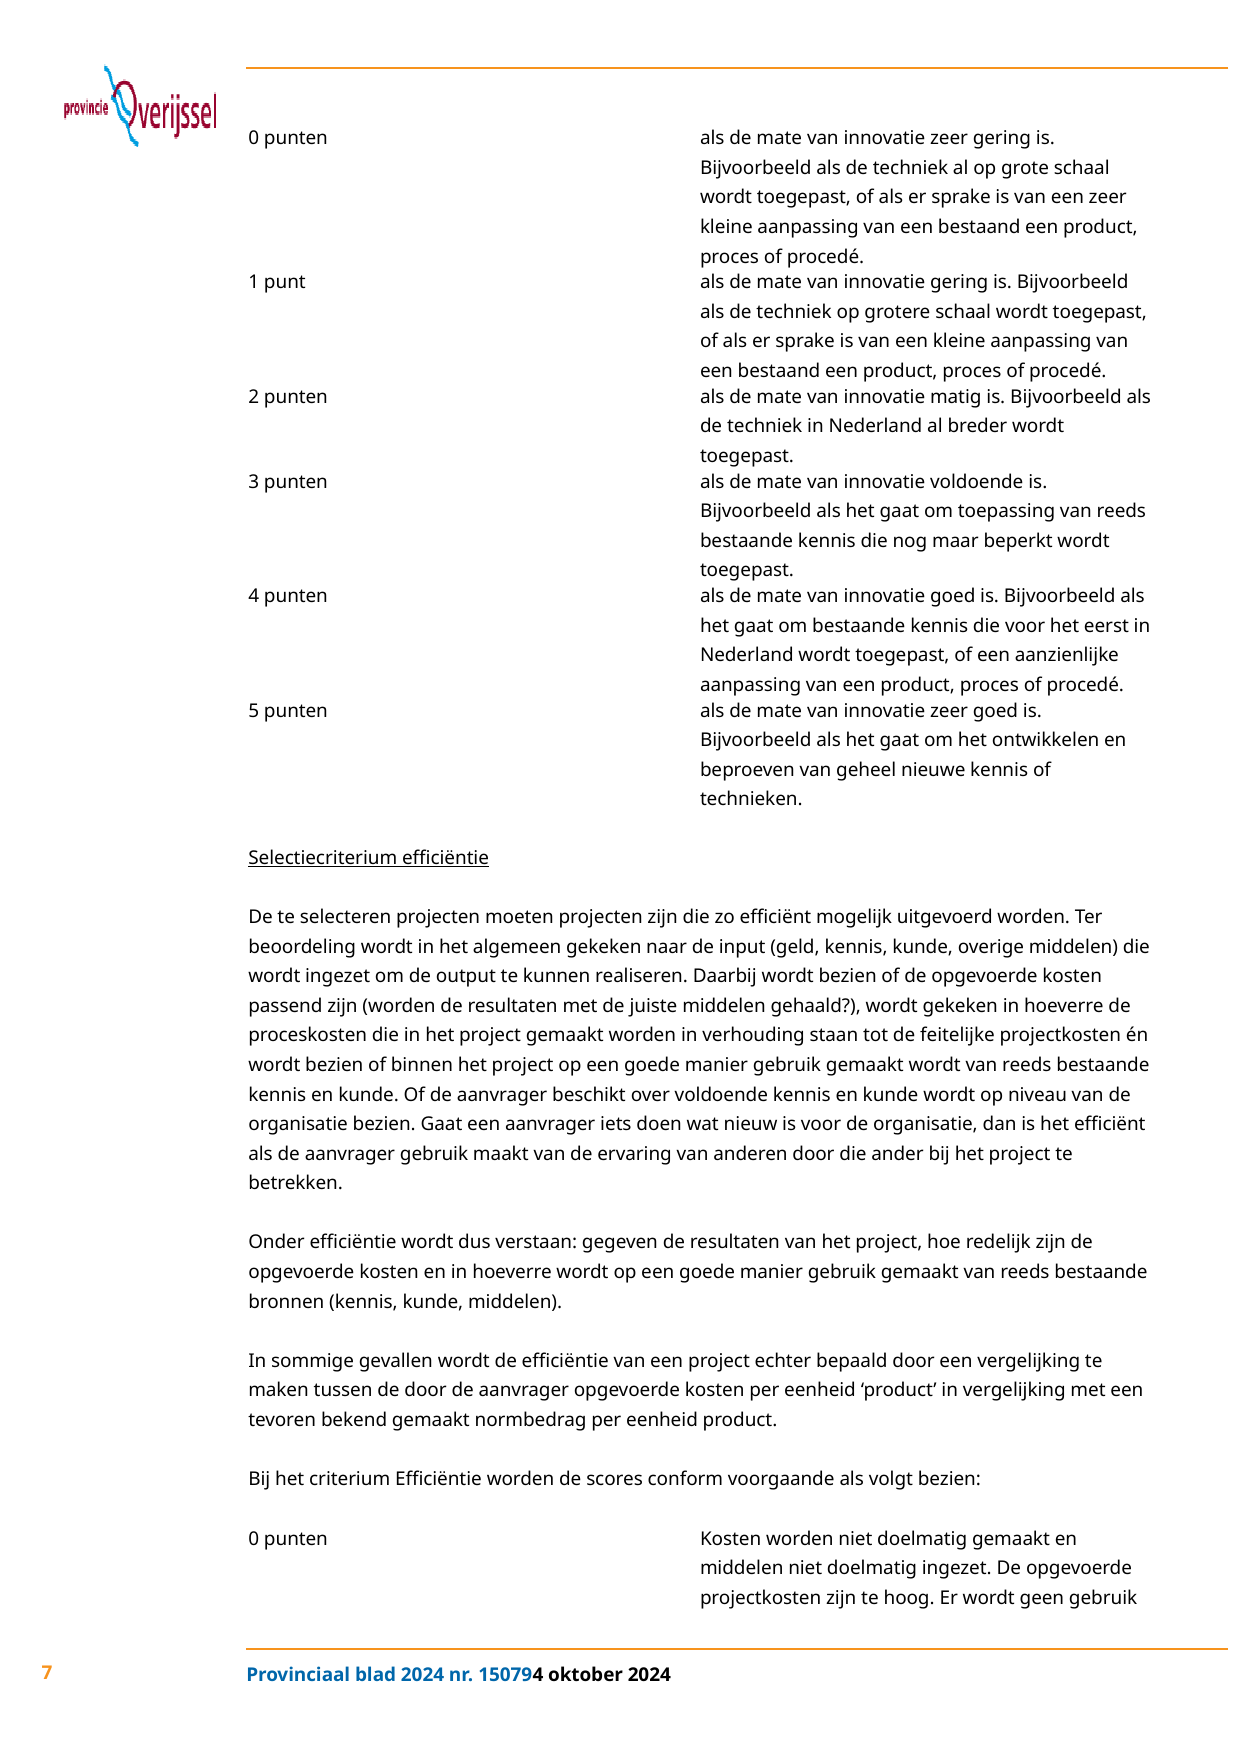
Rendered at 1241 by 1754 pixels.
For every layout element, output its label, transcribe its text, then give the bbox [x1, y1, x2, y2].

table_header 0 punten [248, 1525, 700, 1609]
table_cell 3 punten [248, 468, 700, 582]
text In sommige gevallen wordt de efficiëntie van een project echter bepaald door een vergelijking te maken tussen de door de aanvrager opgevoerde kosten per eenheid ‘product’ in vergelijking met een tevoren bekend gemaakt normbedrag per eenheid product. [248, 1347, 1152, 1432]
table_header Kosten worden niet doelmatig gemaakt en middelen niet doelmatig ingezet. De opgevoerde projectkosten zijn te hoog. Er wordt geen gebruik [700, 1525, 1152, 1609]
table_cell als de mate van innovatie zeer goed is. Bijvoorbeeld als het gaat om het ontwikkelen en beproeven van geheel nieuwe kennis of technieken. [700, 697, 1152, 811]
table_cell als de mate van innovatie voldoende is. Bijvoorbeeld als het gaat om toepassing van reeds bestaande kennis die nog maar beperkt wordt toegepast. [700, 468, 1152, 582]
picture [41, 47, 231, 172]
text De te selecteren projecten moeten projecten zijn die zo efficiënt mogelijk uitgevoerd worden. Ter beoordeling wordt in het algemeen gekeken naar de input (geld, kennis, kunde, overige middelen) die wordt ingezet om de output te kunnen realiseren. Daarbij wordt bezien of de opgevoerde kosten passend zijn (worden de resultaten met de juiste middelen gehaald?), wordt gekeken in hoeverre de proceskosten die in het project gemaakt worden in verhouding staan tot de feitelijke projectkosten én wordt bezien of binnen het project op een goede manier gebruik gemaakt wordt van reeds bestaande kennis en kunde. Of de aanvrager beschikt over voldoende kennis en kunde wordt op niveau van de organisatie bezien. Gaat een aanvrager iets doen wat nieuw is voor de organisatie, dan is het efficiënt als de aanvrager gebruik maakt van de ervaring van anderen door die ander bij het project te betrekken. [248, 903, 1152, 1195]
text Selectiecriterium efficiëntie [248, 844, 1152, 870]
table_cell 4 punten [248, 583, 700, 697]
table_cell als de mate van innovatie gering is. Bijvoorbeeld als de techniek op grotere schaal wordt toegepast, of als er sprake is van een kleine aanpassing van een bestaand een product, proces of procedé. [700, 269, 1152, 383]
text Onder efficiëntie wordt dus verstaan: gegeven de resultaten van het project, hoe redelijk zijn de opgevoerde kosten en in hoeverre wordt op een goede manier gebruik gemaakt van reeds bestaande bronnen (kennis, kunde, middelen). [248, 1229, 1152, 1314]
table_cell als de mate van innovatie goed is. Bijvoorbeeld als het gaat om bestaande kennis die voor het eerst in Nederland wordt toegepast, of een aanzienlijke aanpassing van een product, proces of procedé. [700, 583, 1152, 697]
table_header als de mate van innovatie zeer gering is. Bijvoorbeeld als de techniek al op grote schaal wordt toegepast, of als er sprake is van een zeer kleine aanpassing van een bestaand een product, proces of procedé. [700, 125, 1152, 268]
table_cell 1 punt [248, 269, 700, 383]
table_cell 5 punten [248, 697, 700, 811]
table_header 0 punten [248, 125, 700, 268]
table_cell als de mate van innovatie matig is. Bijvoorbeeld als de techniek in Nederland al breder wordt toegepast. [700, 383, 1152, 468]
table_cell 2 punten [248, 383, 700, 468]
text Bij het criterium Efficiëntie worden de scores conform voorgaande als volgt bezien: [248, 1465, 1152, 1491]
